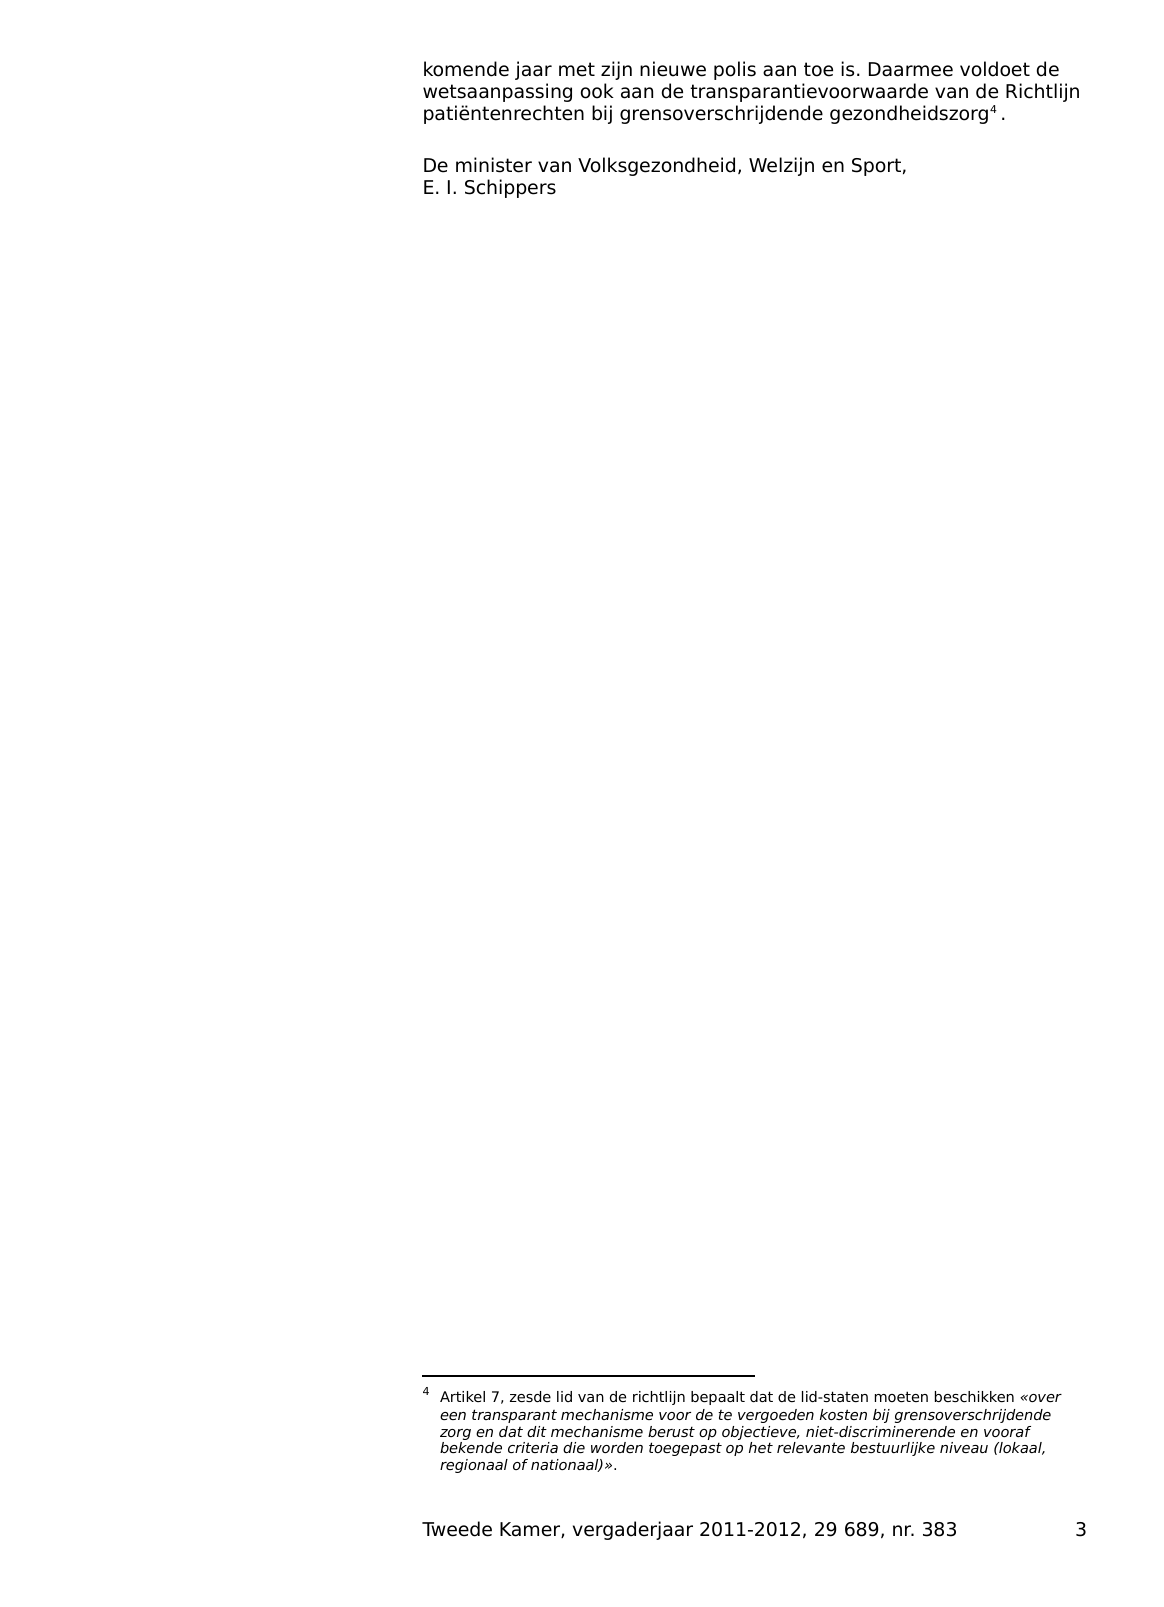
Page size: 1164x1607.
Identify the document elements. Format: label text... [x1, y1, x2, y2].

text komende jaar met zijn nieuwe polis aan toe is. Daarmee voldoet de wetsaanpassing ook aan de transparantievoorwaarde van de Richtlijn patiëntenrechten bij grensoverschrijdende gezondheidszorg. [422, 59, 1087, 125]
text De minister van Volksgezondheid, Welzijn en Sport, E. I. Schippers [422, 155, 1087, 199]
text Artikel 7, zesde lid van de richtlijn bepaalt dat de lid-staten moeten beschikken «over een transparant mechanisme voor de te vergoeden kosten bij grensoverschrijdende zorg en dat dit mechanisme berust op objectieve, niet-discriminerende en vooraf bekende criteria die worden toegepast op het relevante bestuurlijke niveau (lokaal, regionaal of nationaal)». [422, 1385, 1087, 1474]
